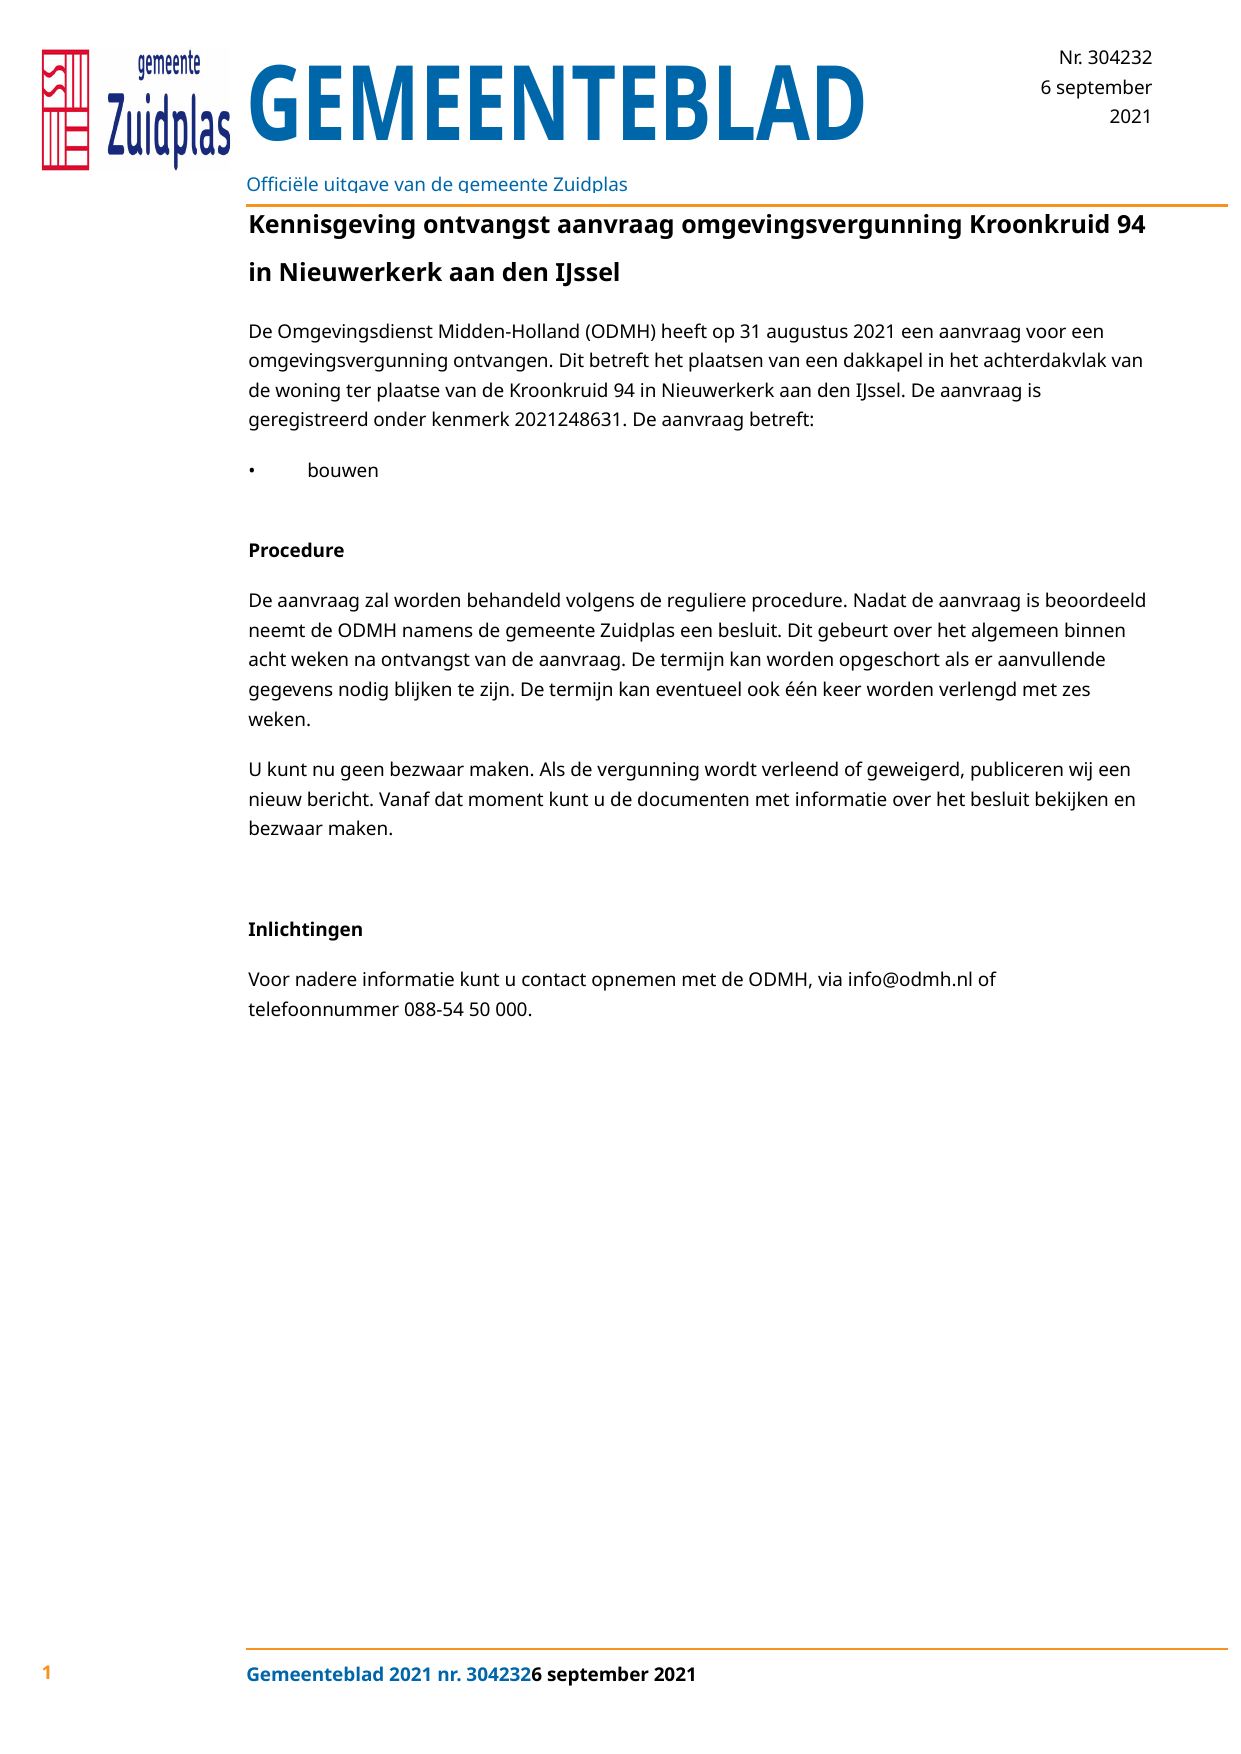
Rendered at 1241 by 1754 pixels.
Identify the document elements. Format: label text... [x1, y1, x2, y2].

text Kennisgeving ontvangst aanvraag omgevingsvergunning Kroonkruid 94 in Nieuwerkerk aan den IJssel [248, 207, 1152, 288]
text Procedure [248, 537, 1152, 563]
text Inlichtingen [248, 916, 1152, 942]
text De aanvraag zal worden behandeld volgens de reguliere procedure. Nadat de aanvraag is beoordeeld neemt de ODMH namens de gemeente Zuidplas een besluit. Dit gebeurt over het algemeen binnen acht weken na ontvangst van de aanvraag. De termijn kan worden opgeschort als er aanvullende gegevens nodig blijken te zijn. De termijn kan eventueel ook één keer worden verlengd met zes weken. [248, 587, 1152, 732]
text U kunt nu geen bezwaar maken. Als de vergunning wordt verleend of geweigerd, publiceren wij een nieuw bericht. Vanaf dat moment kunt u de documenten met informatie over het besluit bekijken en bezwaar maken. [248, 756, 1152, 841]
picture [41, 47, 231, 172]
text De Omgevingsdienst Midden-Holland (ODMH) heeft op 31 augustus 2021 een aanvraag voor een omgevingsvergunning ontvangen. Dit betreft het plaatsen van een dakkapel in het achterdakvlak van de woning ter plaatse van de Kroonkruid 94 in Nieuwerkerk aan den IJssel. De aanvraag is geregistreerd onder kenmerk 2021248631. De aanvraag betreft: [248, 318, 1152, 432]
text Voor nadere informatie kunt u contact opnemen met de ODMH, via info@odmh.nl of telefoonnummer 088-54 50 000. [248, 967, 1152, 1022]
list bouwen [248, 457, 1152, 483]
